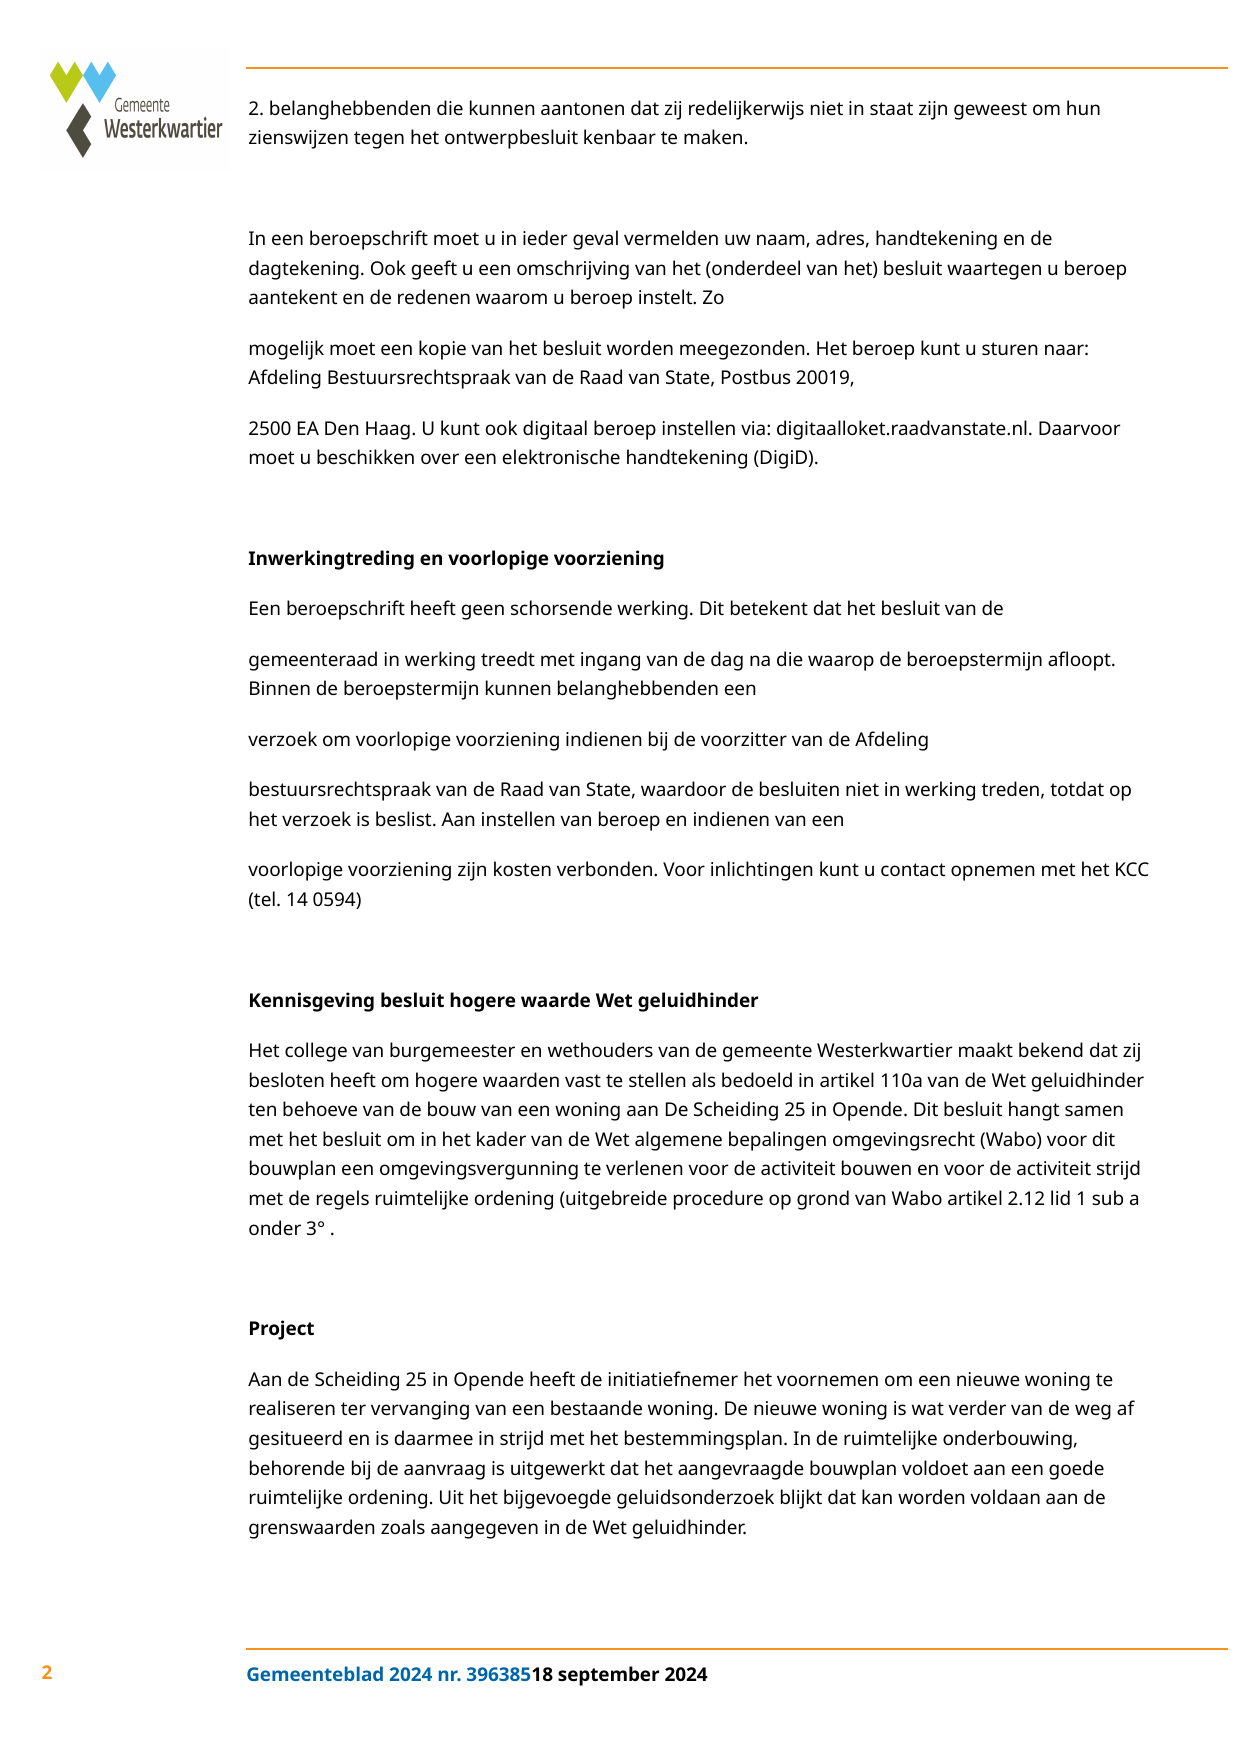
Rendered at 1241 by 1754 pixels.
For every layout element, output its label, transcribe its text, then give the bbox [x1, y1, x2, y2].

text Aan de Scheiding 25 in Opende heeft de initiatiefnemer het voornemen om een nieuwe woning te realiseren ter vervanging van een bestaande woning. De nieuwe woning is wat verder van de weg af gesitueerd en is daarmee in strijd met het bestemmingsplan. In de ruimtelijke onderbouwing, behorende bij de aanvraag is uitgewerkt dat het aangevraagde bouwplan voldoet aan een goede ruimtelijke ordening. Uit het bijgevoegde geluidsonderzoek blijkt dat kan worden voldaan aan de grenswaarden zoals aangegeven in de Wet geluidhinder. [248, 1366, 1152, 1540]
text verzoek om voorlopige voorziening indienen bij de voorzitter van de Afdeling [248, 726, 1152, 752]
text Kennisgeving besluit hogere waarde Wet geluidhinder [248, 987, 1152, 1013]
text Inwerkingtreding en voorlopige voorziening [248, 545, 1152, 571]
text voorlopige voorziening zijn kosten verbonden. Voor inlichtingen kunt u contact opnemen met het KCC (tel. 14 0594) [248, 856, 1152, 912]
text Een beroepschrift heeft geen schorsende werking. Dit betekent dat het besluit van de [248, 596, 1152, 621]
text 2500 EA Den Haag. U kunt ook digitaal beroep instellen via: digitaalloket.raadvanstate.nl. Daarvoor moet u beschikken over een elektronische handtekening (DigiD). [248, 415, 1152, 470]
text Het college van burgemeester en wethouders van de gemeente Westerkwartier maakt bekend dat zij besloten heeft om hogere waarden vast te stellen als bedoeld in artikel 110a van de Wet geluidhinder ten behoeve van de bouw van een woning aan De Scheiding 25 in Opende. Dit besluit hangt samen met het besluit om in het kader van de Wet algemene bepalingen omgevingsrecht (Wabo) voor dit bouwplan een omgevingsvergunning te verlenen voor de activiteit bouwen en voor de activiteit strijd met de regels ruimtelijke ordening (uitgebreide procedure op grond van Wabo artikel 2.12 lid 1 sub a onder 3° . [248, 1037, 1152, 1241]
text mogelijk moet een kopie van het besluit worden meegezonden. Het beroep kunt u sturen naar: Afdeling Bestuursrechtspraak van de Raad van State, Postbus 20019, [248, 335, 1152, 390]
text Project [248, 1316, 1152, 1341]
text 2. belanghebbenden die kunnen aantonen dat zij redelijkerwijs niet in staat zijn geweest om hun zienswijzen tegen het ontwerpbesluit kenbaar te maken. [248, 95, 1152, 150]
text gemeenteraad in werking treedt met ingang van de dag na die waarop de beroepstermijn afloopt. Binnen de beroepstermijn kunnen belanghebbenden een [248, 646, 1152, 701]
text bestuursrechtspraak van de Raad van State, waardoor de besluiten niet in werking treden, totdat op het verzoek is beslist. Aan instellen van beroep en indienen van een [248, 776, 1152, 832]
text In een beroepschrift moet u in ieder geval vermelden uw naam, adres, handtekening en de dagtekening. Ook geeft u een omschrijving van het (onderdeel van het) besluit waartegen u beroep aantekent en de redenen waarom u beroep instelt. Zo [248, 225, 1152, 310]
picture [41, 47, 231, 172]
